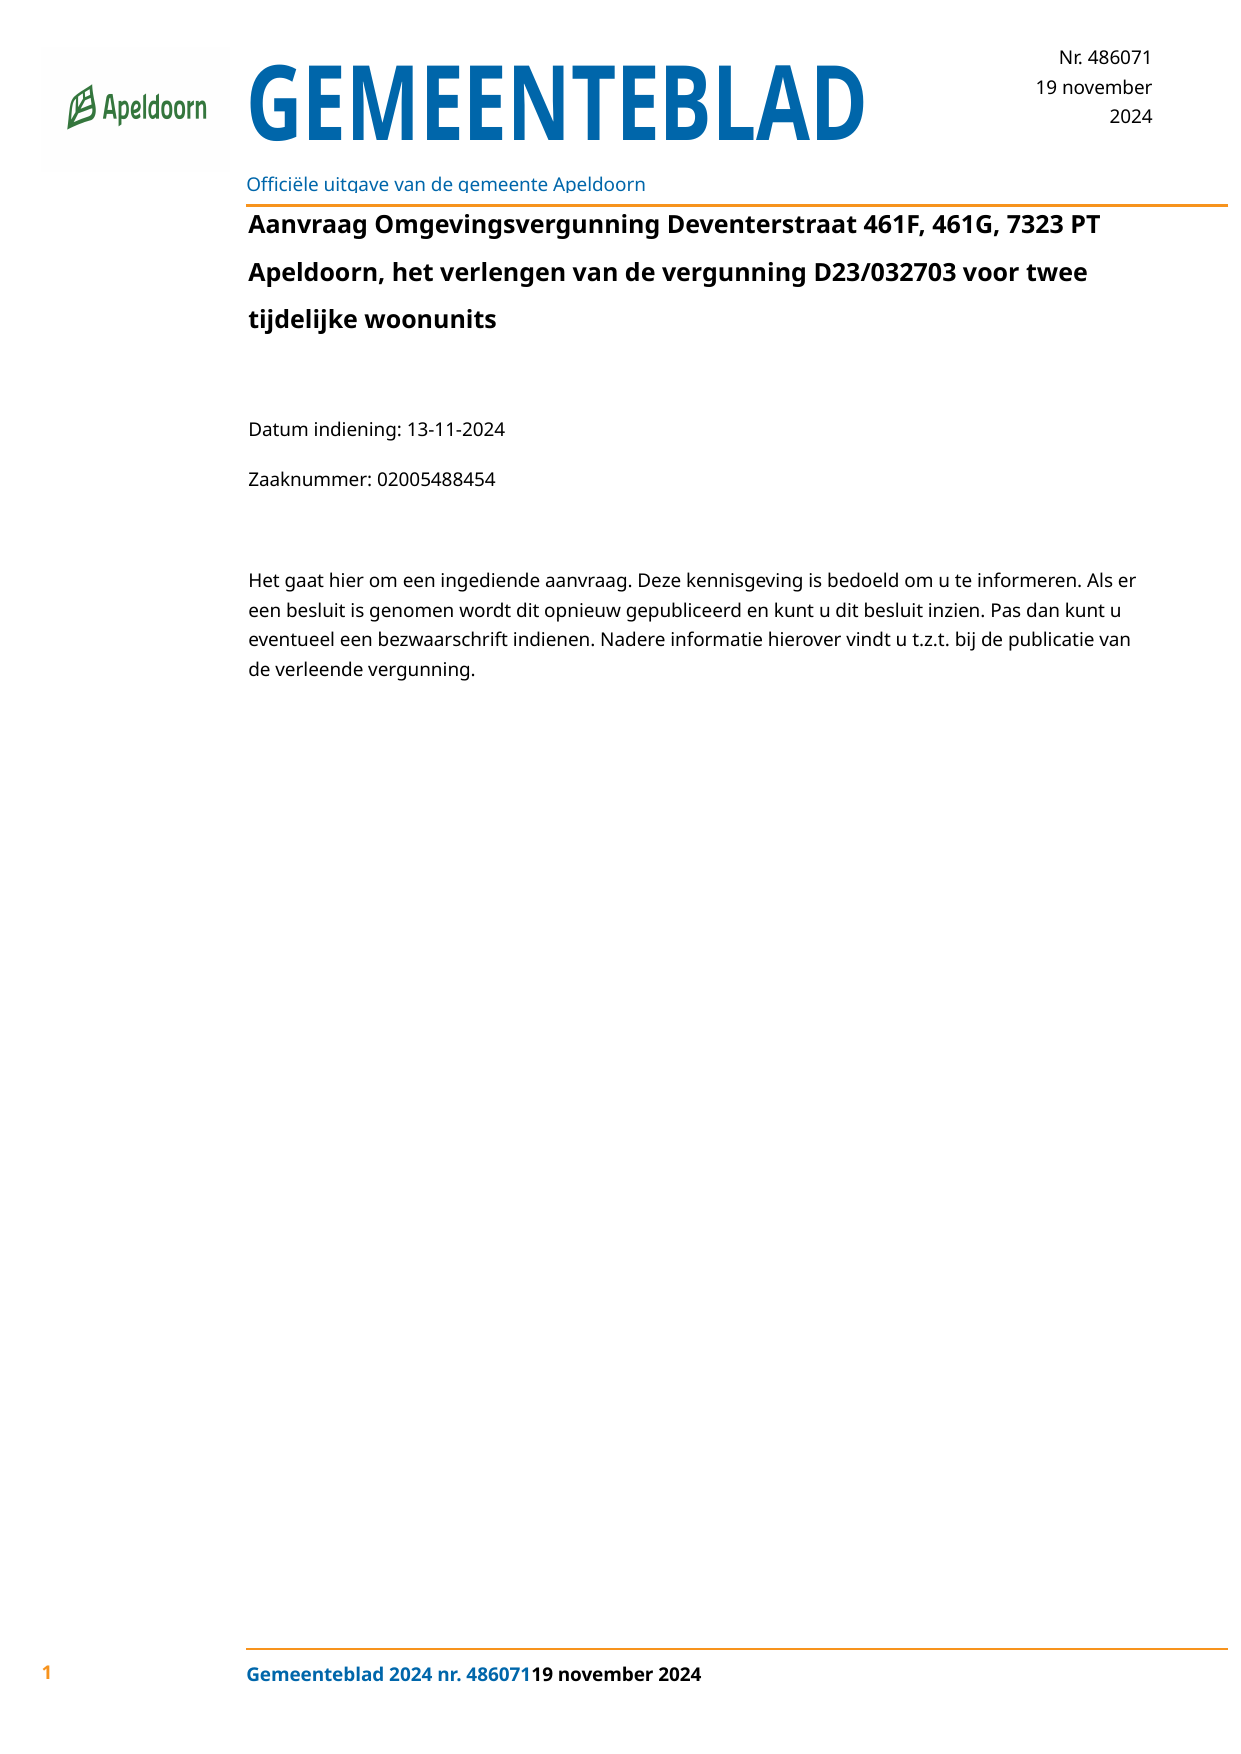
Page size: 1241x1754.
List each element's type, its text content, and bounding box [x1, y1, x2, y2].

text Datum indiening: 13-11-2024 [248, 416, 1152, 442]
text Het gaat hier om een ingediende aanvraag. Deze kennisgeving is bedoeld om u te informeren. Als er een besluit is genomen wordt dit opnieuw gepubliceerd en kunt u dit besluit inzien. Pas dan kunt u eventueel een bezwaarschrift indienen. Nadere informatie hierover vindt u t.z.t. bij de publicatie van de verleende vergunning. [248, 567, 1152, 682]
text Aanvraag Omgevingsvergunning Deventerstraat 461F, 461G, 7323 PT Apeldoorn, het verlengen van de vergunning D23/032703 voor twee tijdelijke woonunits [248, 207, 1152, 336]
picture [41, 47, 231, 172]
text Zaaknummer: 02005488454 [248, 466, 1152, 492]
